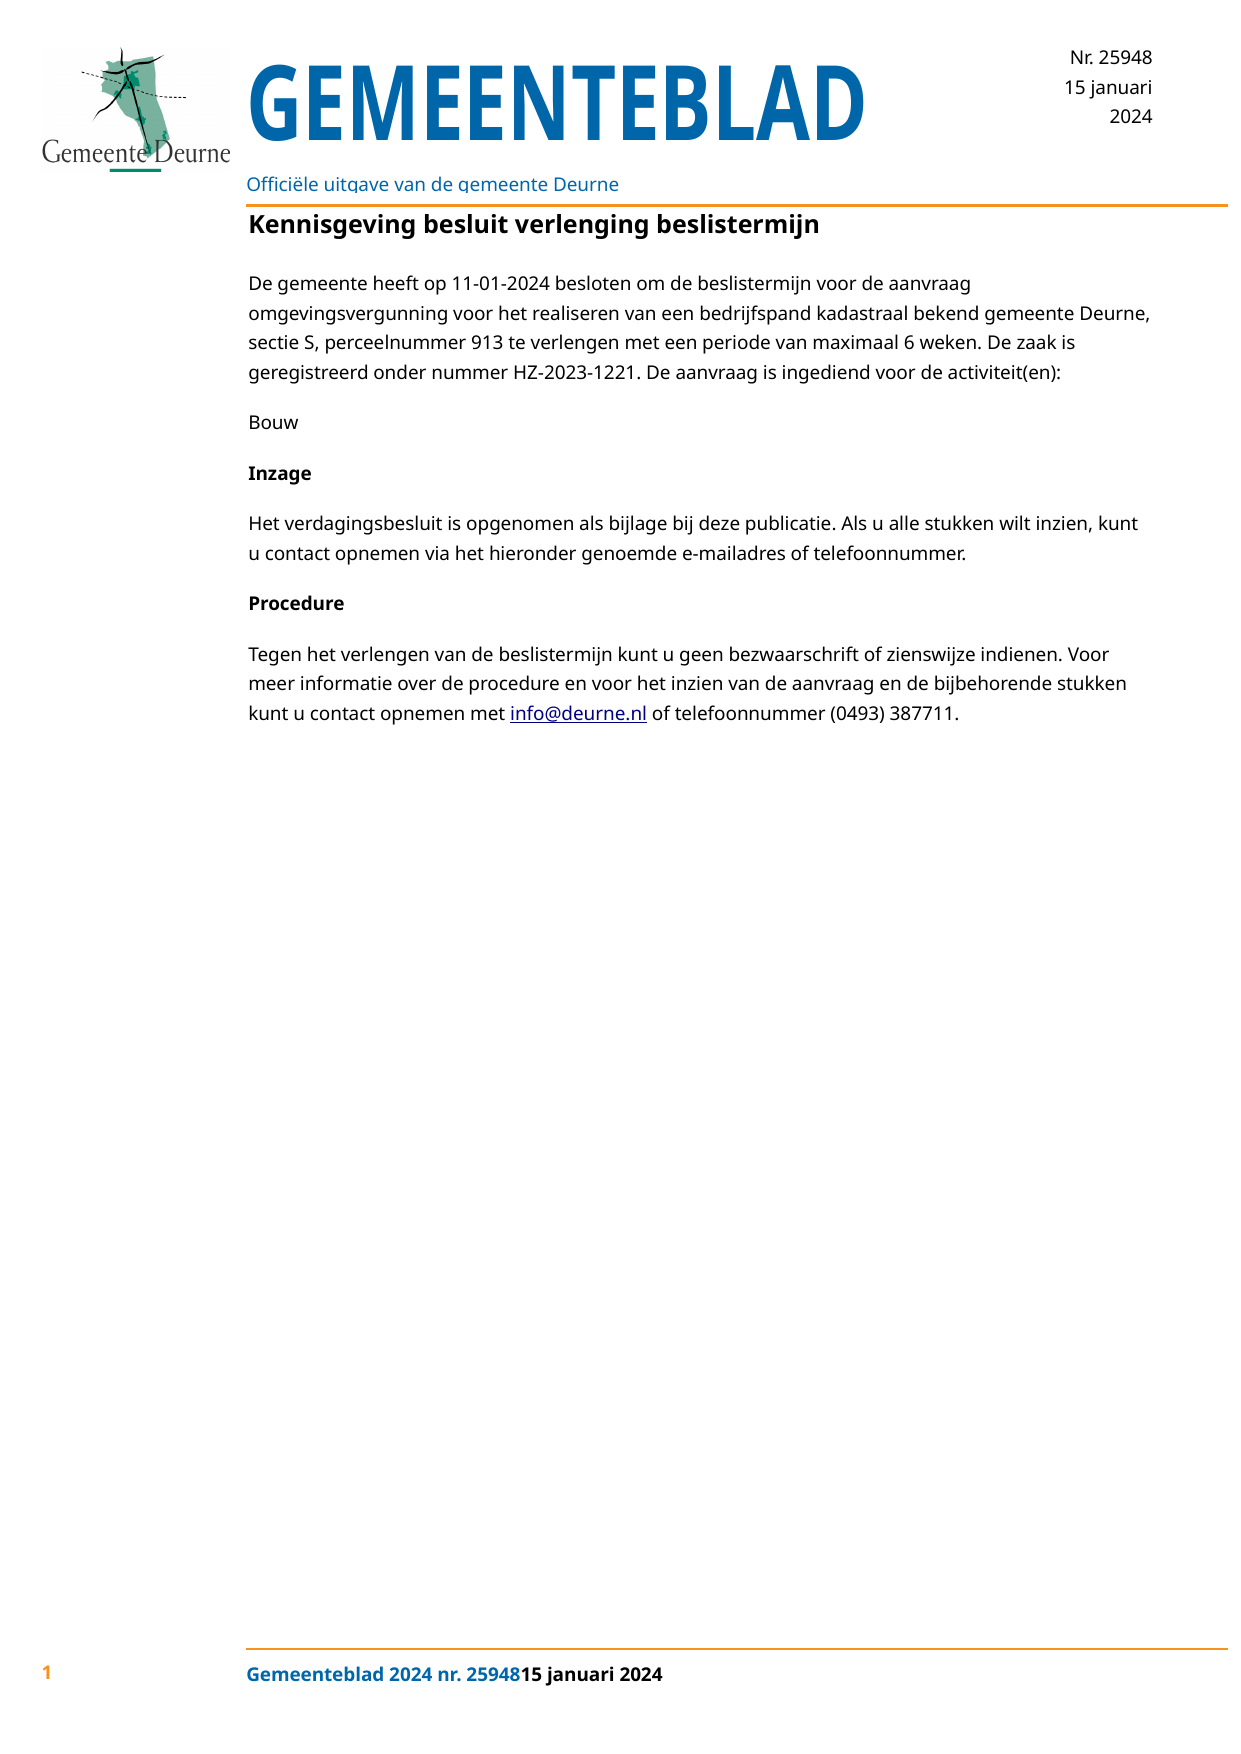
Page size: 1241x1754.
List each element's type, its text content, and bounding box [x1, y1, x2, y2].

text Kennisgeving besluit verlenging beslistermijn [248, 207, 1152, 241]
text Bouw [248, 409, 1152, 435]
text De gemeente heeft op 11-01-2024 besloten om de beslistermijn voor de aanvraag omgevingsvergunning voor het realiseren van een bedrijfspand kadastraal bekend gemeente Deurne, sectie S, perceelnummer 913 te verlengen met een periode van maximaal 6 weken. De zaak is geregistreerd onder nummer HZ-2023-1221. De aanvraag is ingediend voor de activiteit(en): [248, 270, 1152, 385]
text Het verdagingsbesluit is opgenomen als bijlage bij deze publicatie. Als u alle stukken wilt inzien, kunt u contact opnemen via het hieronder genoemde e-mailadres of telefoonnummer. [248, 510, 1152, 566]
text Inzage [248, 460, 1152, 486]
text Tegen het verlengen van de beslistermijn kunt u geen bezwaarschrift of zienswijze indienen. Voor meer informatie over de procedure en voor het inzien van de aanvraag en de bijbehorende stukken kunt u contact opnemen met info@deurne.nl of telefoonnummer (0493) 387711. [248, 641, 1152, 726]
text Procedure [248, 590, 1152, 616]
picture [41, 47, 231, 172]
